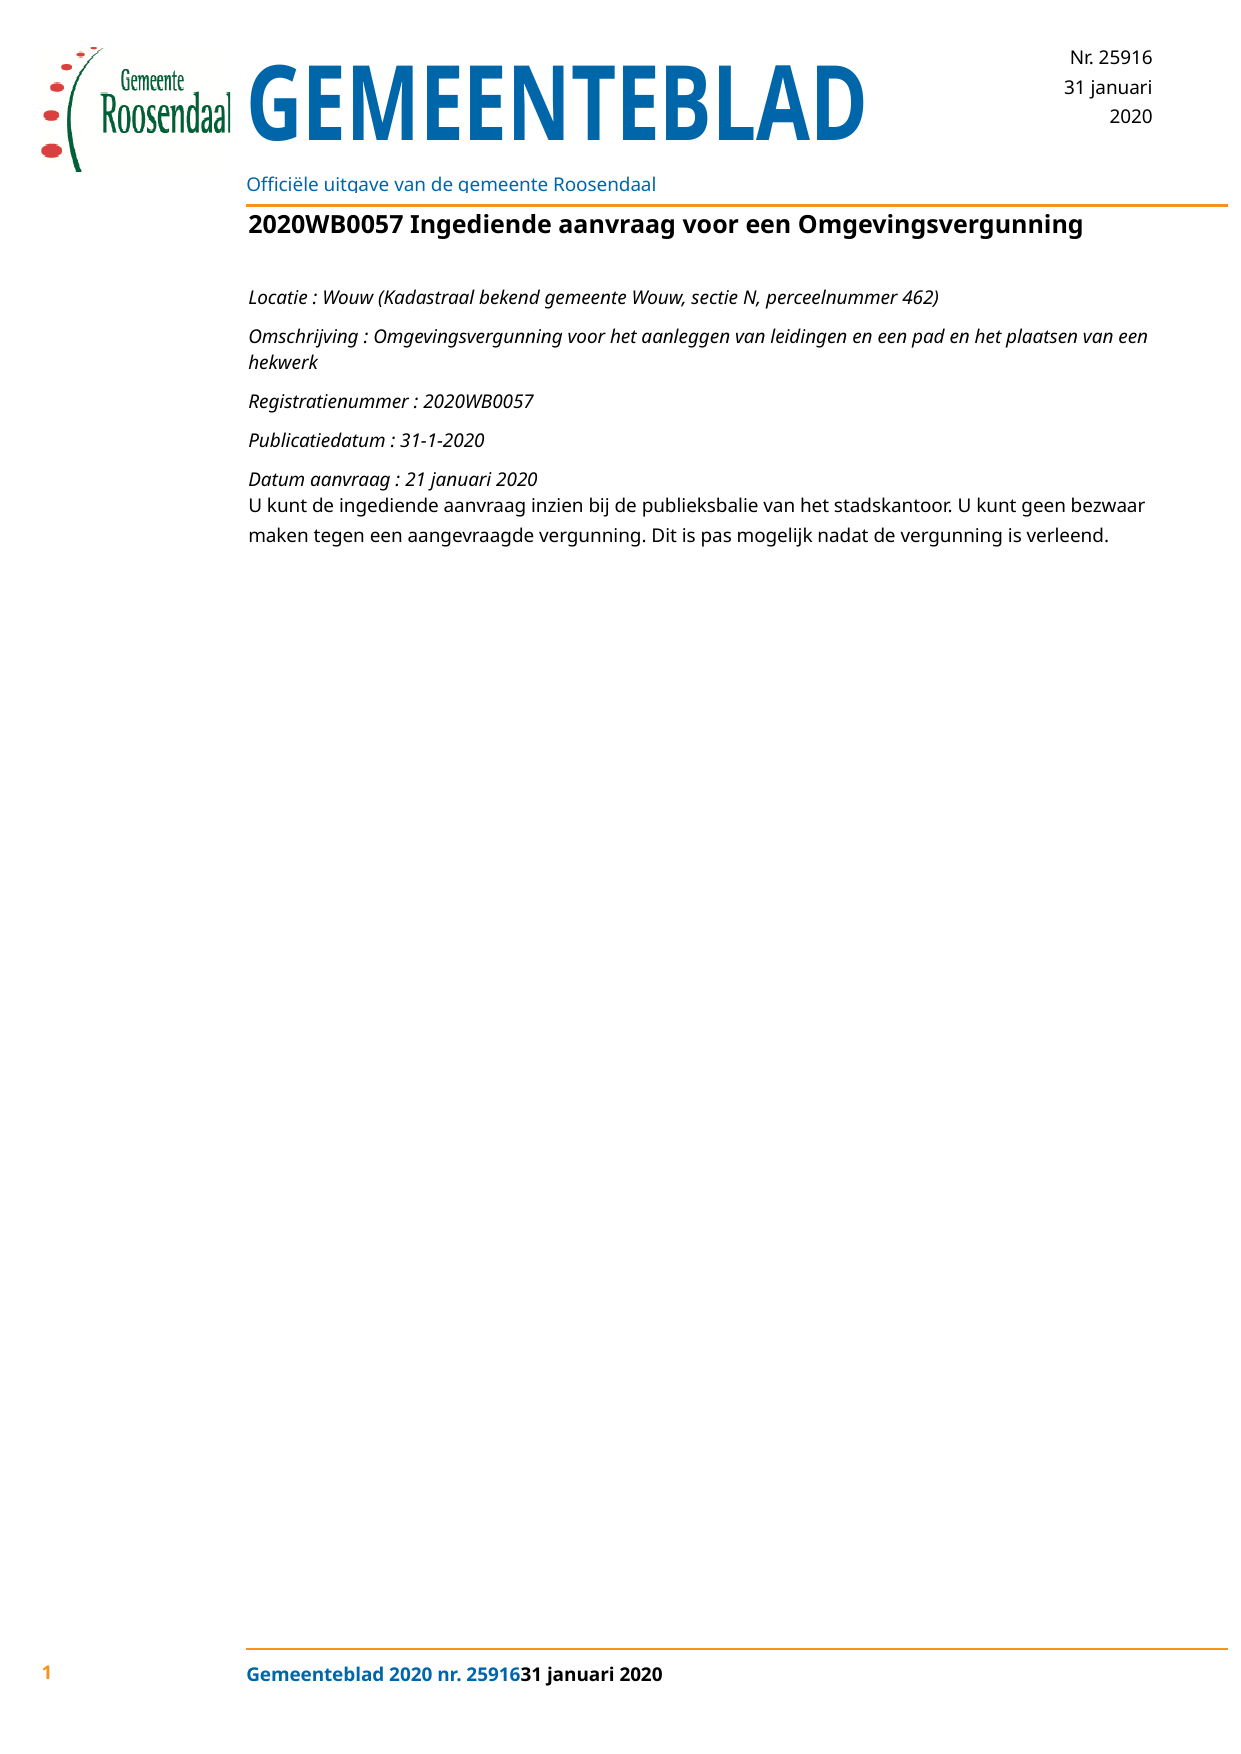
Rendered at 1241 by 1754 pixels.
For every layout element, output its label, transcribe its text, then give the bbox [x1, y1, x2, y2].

text U kunt de ingediende aanvraag inzien bij de publieksbalie van het stadskantoor. U kunt geen bezwaar maken tegen een aangevraagde vergunning. Dit is pas mogelijk nadat de vergunning is verleend. [248, 492, 1152, 548]
text Omschrijving : Omgevingsvergunning voor het aanleggen van leidingen en een pad en het plaatsen van een hekwerk [248, 323, 1152, 374]
text Locatie : Wouw (Kadastraal bekend gemeente Wouw, sectie N, perceelnummer 462) [248, 284, 1152, 309]
text Registratienummer : 2020WB0057 [248, 388, 1152, 414]
picture [41, 47, 231, 172]
text 2020WB0057 Ingediende aanvraag voor een Omgevingsvergunning [248, 207, 1152, 241]
text Datum aanvraag : 21 januari 2020 [248, 467, 1152, 492]
text Publicatiedatum : 31-1-2020 [248, 427, 1152, 453]
